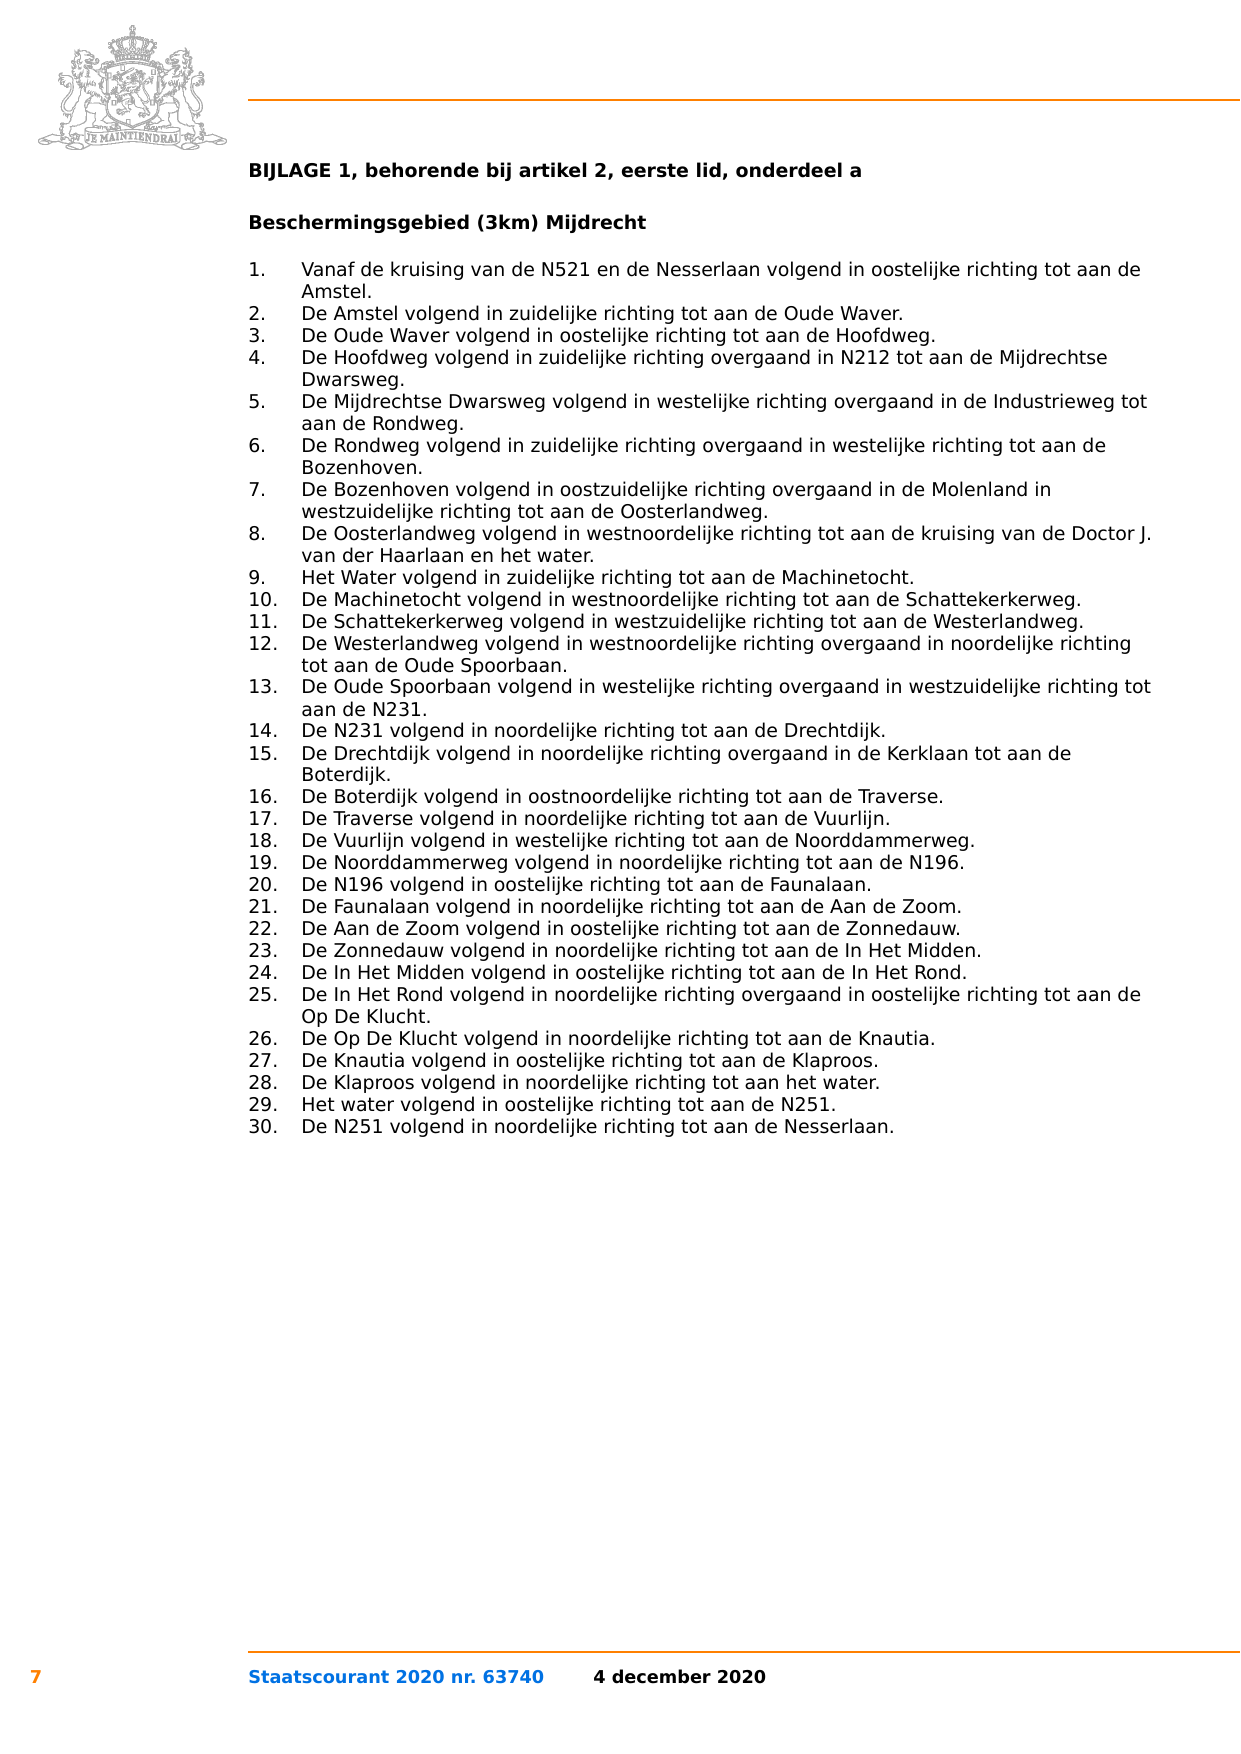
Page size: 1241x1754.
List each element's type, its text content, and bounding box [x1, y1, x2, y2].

text 24. De In Het Midden volgend in oostelijke richting tot aan de In Het Rond. [248, 962, 1163, 984]
text 9. Het Water volgend in zuidelijke richting tot aan de Machinetocht. [248, 567, 1163, 588]
text 30. De N251 volgend in noordelijke richting tot aan de Nesserlaan. [248, 1116, 1163, 1138]
text 15. De Drechtdijk volgend in noordelijke richting overgaand in de Kerklaan tot aan de Boterdijk. [248, 742, 1163, 786]
text 18. De Vuurlijn volgend in westelijke richting tot aan de Noorddammerweg. [248, 830, 1163, 852]
subtitle BIJLAGE 1, behorende bij artikel 2, eerste lid, onderdeel a [248, 160, 1163, 182]
subtitle Beschermingsgebied (3km) Mijdrecht [248, 212, 1163, 234]
text 21. De Faunalaan volgend in noordelijke richting tot aan de Aan de Zoom. [248, 896, 1163, 918]
text 20. De N196 volgend in oostelijke richting tot aan de Faunalaan. [248, 874, 1163, 896]
text 13. De Oude Spoorbaan volgend in westelijke richting overgaand in westzuidelijke richting tot aan de N231. [248, 676, 1163, 720]
text 7. De Bozenhoven volgend in oostzuidelijke richting overgaand in de Molenland in westzuidelijke richting tot aan de Oosterlandweg. [248, 479, 1163, 523]
text 8. De Oosterlandweg volgend in westnoordelijke richting tot aan de kruising van de Doctor J. van der Haarlaan en het water. [248, 523, 1163, 567]
text 1. Vanaf de kruising van de N521 en de Nesserlaan volgend in oostelijke richting tot aan de Amstel. [248, 259, 1163, 303]
text 28. De Klaproos volgend in noordelijke richting tot aan het water. [248, 1072, 1163, 1094]
text 19. De Noorddammerweg volgend in noordelijke richting tot aan de N196. [248, 852, 1163, 874]
text 11. De Schattekerkerweg volgend in westzuidelijke richting tot aan de Westerlandweg. [248, 611, 1163, 632]
text 25. De In Het Rond volgend in noordelijke richting overgaand in oostelijke richting tot aan de Op De Klucht. [248, 984, 1163, 1028]
text 27. De Knautia volgend in oostelijke richting tot aan de Klaproos. [248, 1050, 1163, 1072]
text 3. De Oude Waver volgend in oostelijke richting tot aan de Hoofdweg. [248, 325, 1163, 347]
text 2. De Amstel volgend in zuidelijke richting tot aan de Oude Waver. [248, 303, 1163, 325]
text 22. De Aan de Zoom volgend in oostelijke richting tot aan de Zonnedauw. [248, 918, 1163, 940]
text 12. De Westerlandweg volgend in westnoordelijke richting overgaand in noordelijke richting tot aan de Oude Spoorbaan. [248, 632, 1163, 676]
text 16. De Boterdijk volgend in oostnoordelijke richting tot aan de Traverse. [248, 786, 1163, 808]
text 14. De N231 volgend in noordelijke richting tot aan de Drechtdijk. [248, 720, 1163, 742]
text 10. De Machinetocht volgend in westnoordelijke richting tot aan de Schattekerkerweg. [248, 588, 1163, 611]
text 29. Het water volgend in oostelijke richting tot aan de N251. [248, 1094, 1163, 1116]
text 6. De Rondweg volgend in zuidelijke richting overgaand in westelijke richting tot aan de Bozenhoven. [248, 435, 1163, 479]
text 17. De Traverse volgend in noordelijke richting tot aan de Vuurlijn. [248, 808, 1163, 830]
picture [38, 25, 227, 150]
text 26. De Op De Klucht volgend in noordelijke richting tot aan de Knautia. [248, 1028, 1163, 1050]
text 23. De Zonnedauw volgend in noordelijke richting tot aan de In Het Midden. [248, 940, 1163, 962]
text 5. De Mijdrechtse Dwarsweg volgend in westelijke richting overgaand in de Industrieweg tot aan de Rondweg. [248, 391, 1163, 435]
text 4. De Hoofdweg volgend in zuidelijke richting overgaand in N212 tot aan de Mijdrechtse Dwarsweg. [248, 347, 1163, 391]
